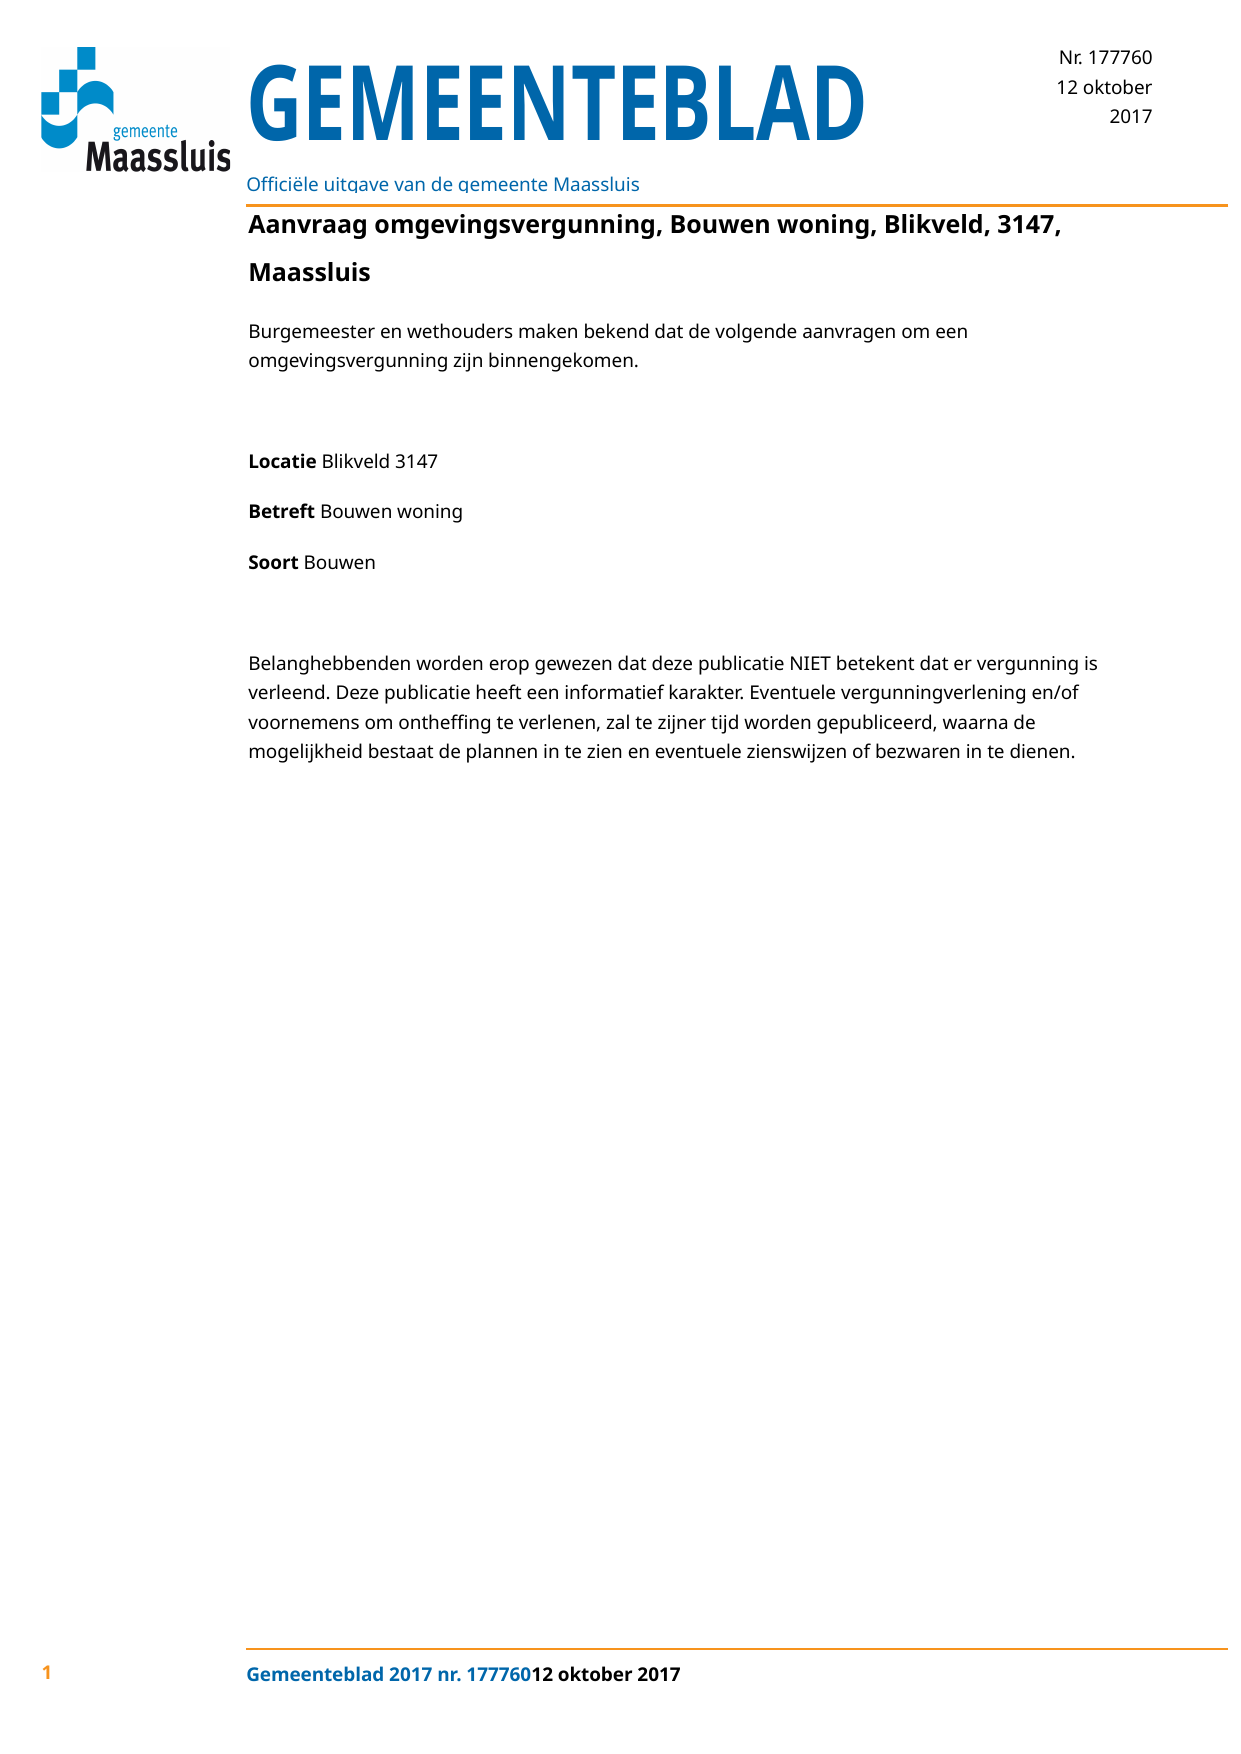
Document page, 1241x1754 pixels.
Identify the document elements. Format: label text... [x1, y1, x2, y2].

picture [41, 47, 77, 92]
text Soort Bouwen [248, 549, 1152, 575]
picture [41, 47, 231, 172]
text Locatie Blikveld 3147 [248, 448, 1152, 474]
text Betreft Bouwen woning [248, 499, 1152, 524]
text Belanghebbenden worden erop gewezen dat deze publicatie NIET betekent dat er vergunning is verleend. Deze publicatie heeft een informatief karakter. Eventuele vergunningverlening en/of voornemens om ontheffing te verlenen, zal te zijner tijd worden gepubliceerd, waarna de mogelijkheid bestaat de plannen in te zien en eventuele zienswijzen of bezwaren in te dienen. [248, 650, 1152, 764]
text Aanvraag omgevingsvergunning, Bouwen woning, Blikveld, 3147, Maassluis [248, 207, 1152, 288]
text Burgemeester en wethouders maken bekend dat de volgende aanvragen om een omgevingsvergunning zijn binnengekomen. [248, 318, 1152, 373]
